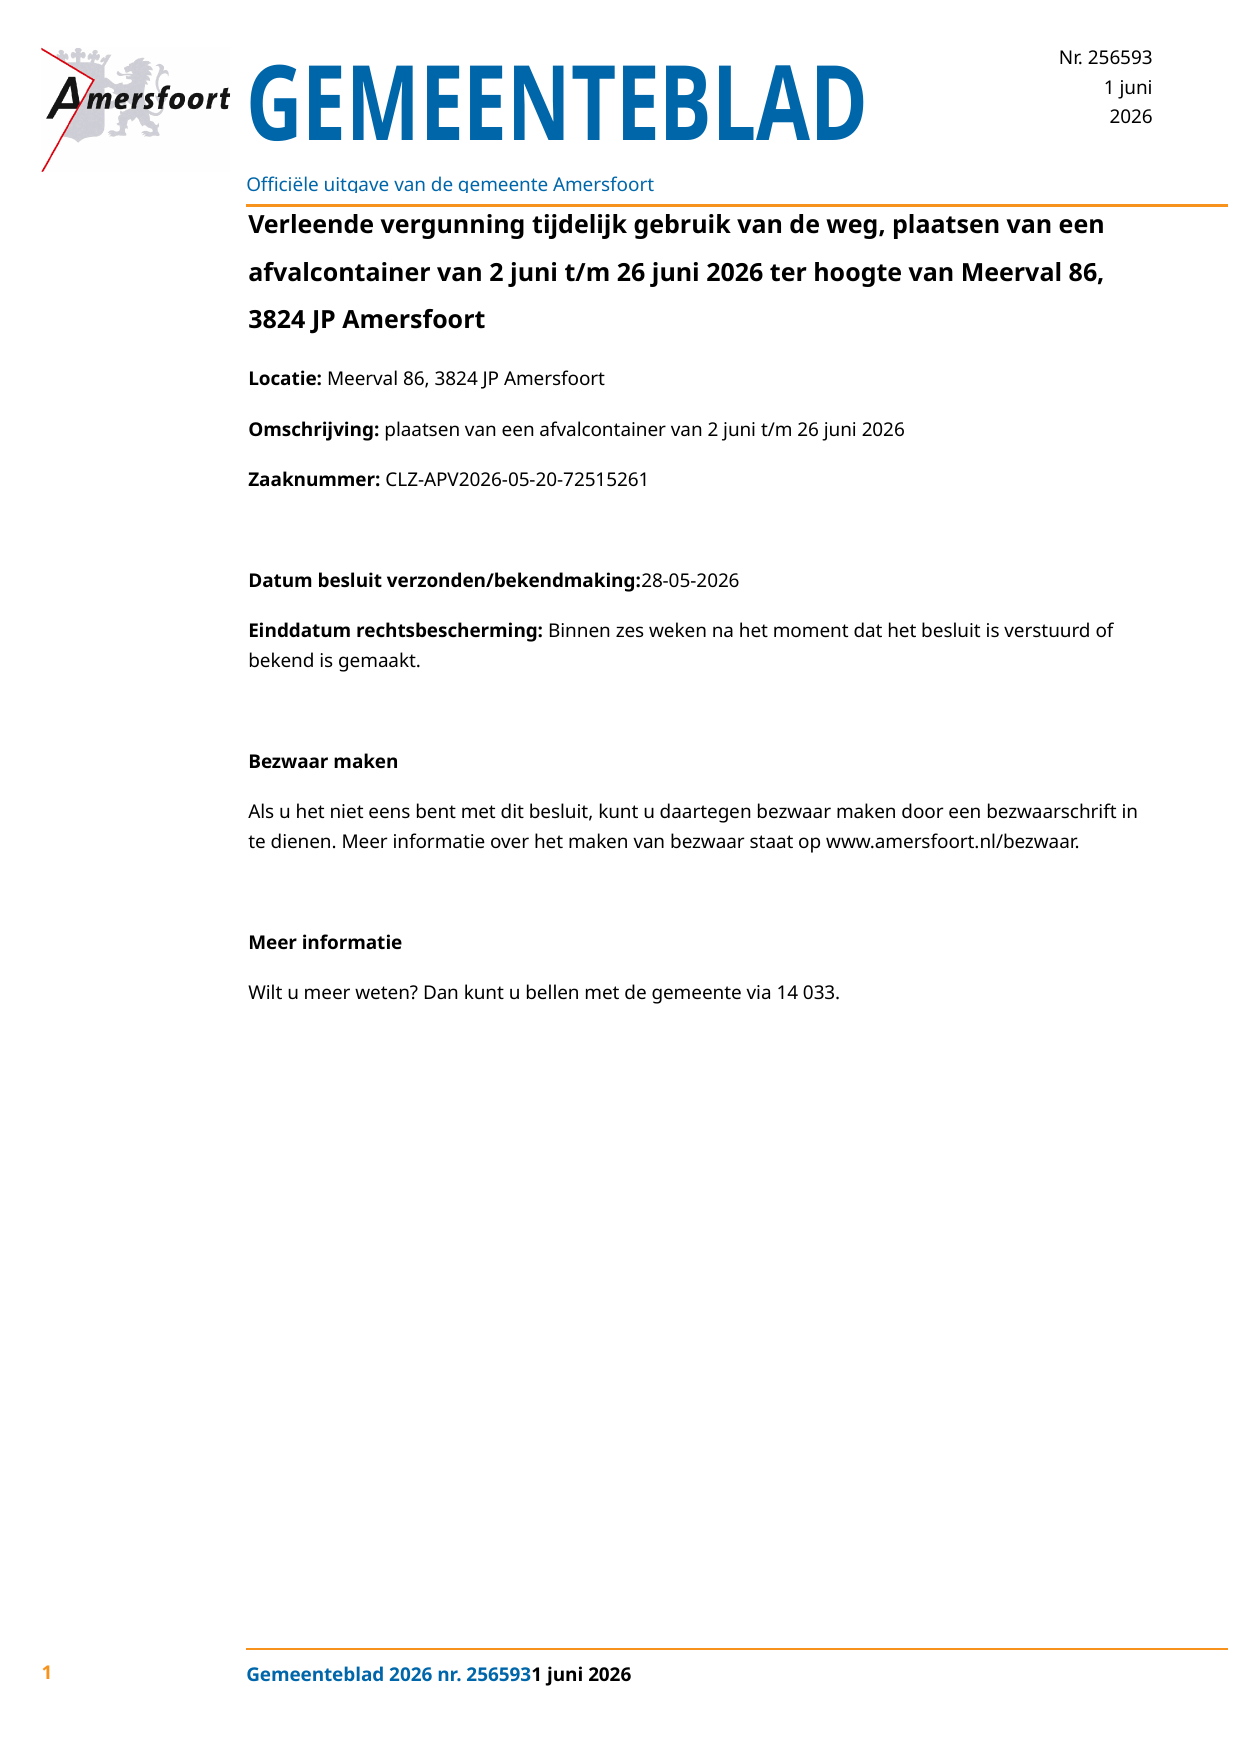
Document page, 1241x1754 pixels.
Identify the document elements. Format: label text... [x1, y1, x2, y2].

text Zaaknummer: CLZ-APV2026-05-20-72515261 [248, 466, 1152, 492]
text Datum besluit verzonden/bekendmaking:28-05-2026 [248, 567, 1152, 593]
text Bezwaar maken [248, 748, 1152, 774]
text Locatie: Meerval 86, 3824 JP Amersfoort [248, 366, 1152, 391]
text Einddatum rechtsbescherming: Binnen zes weken na het moment dat het besluit is verstuurd of bekend is gemaakt. [248, 618, 1152, 673]
picture [41, 47, 231, 172]
text Als u het niet eens bent met dit besluit, kunt u daartegen bezwaar maken door een bezwaarschrift in te dienen. Meer informatie over het maken van bezwaar staat op www.amersfoort.nl/bezwaar. [248, 798, 1152, 854]
text Meer informatie [248, 929, 1152, 954]
text Omschrijving: plaatsen van een afvalcontainer van 2 juni t/m 26 juni 2026 [248, 416, 1152, 442]
text Verleende vergunning tijdelijk gebruik van de weg, plaatsen van een afvalcontainer van 2 juni t/m 26 juni 2026 ter hoogte van Meerval 86, 3824 JP Amersfoort [248, 207, 1152, 336]
text Wilt u meer weten? Dan kunt u bellen met de gemeente via 14 033. [248, 979, 1152, 1005]
